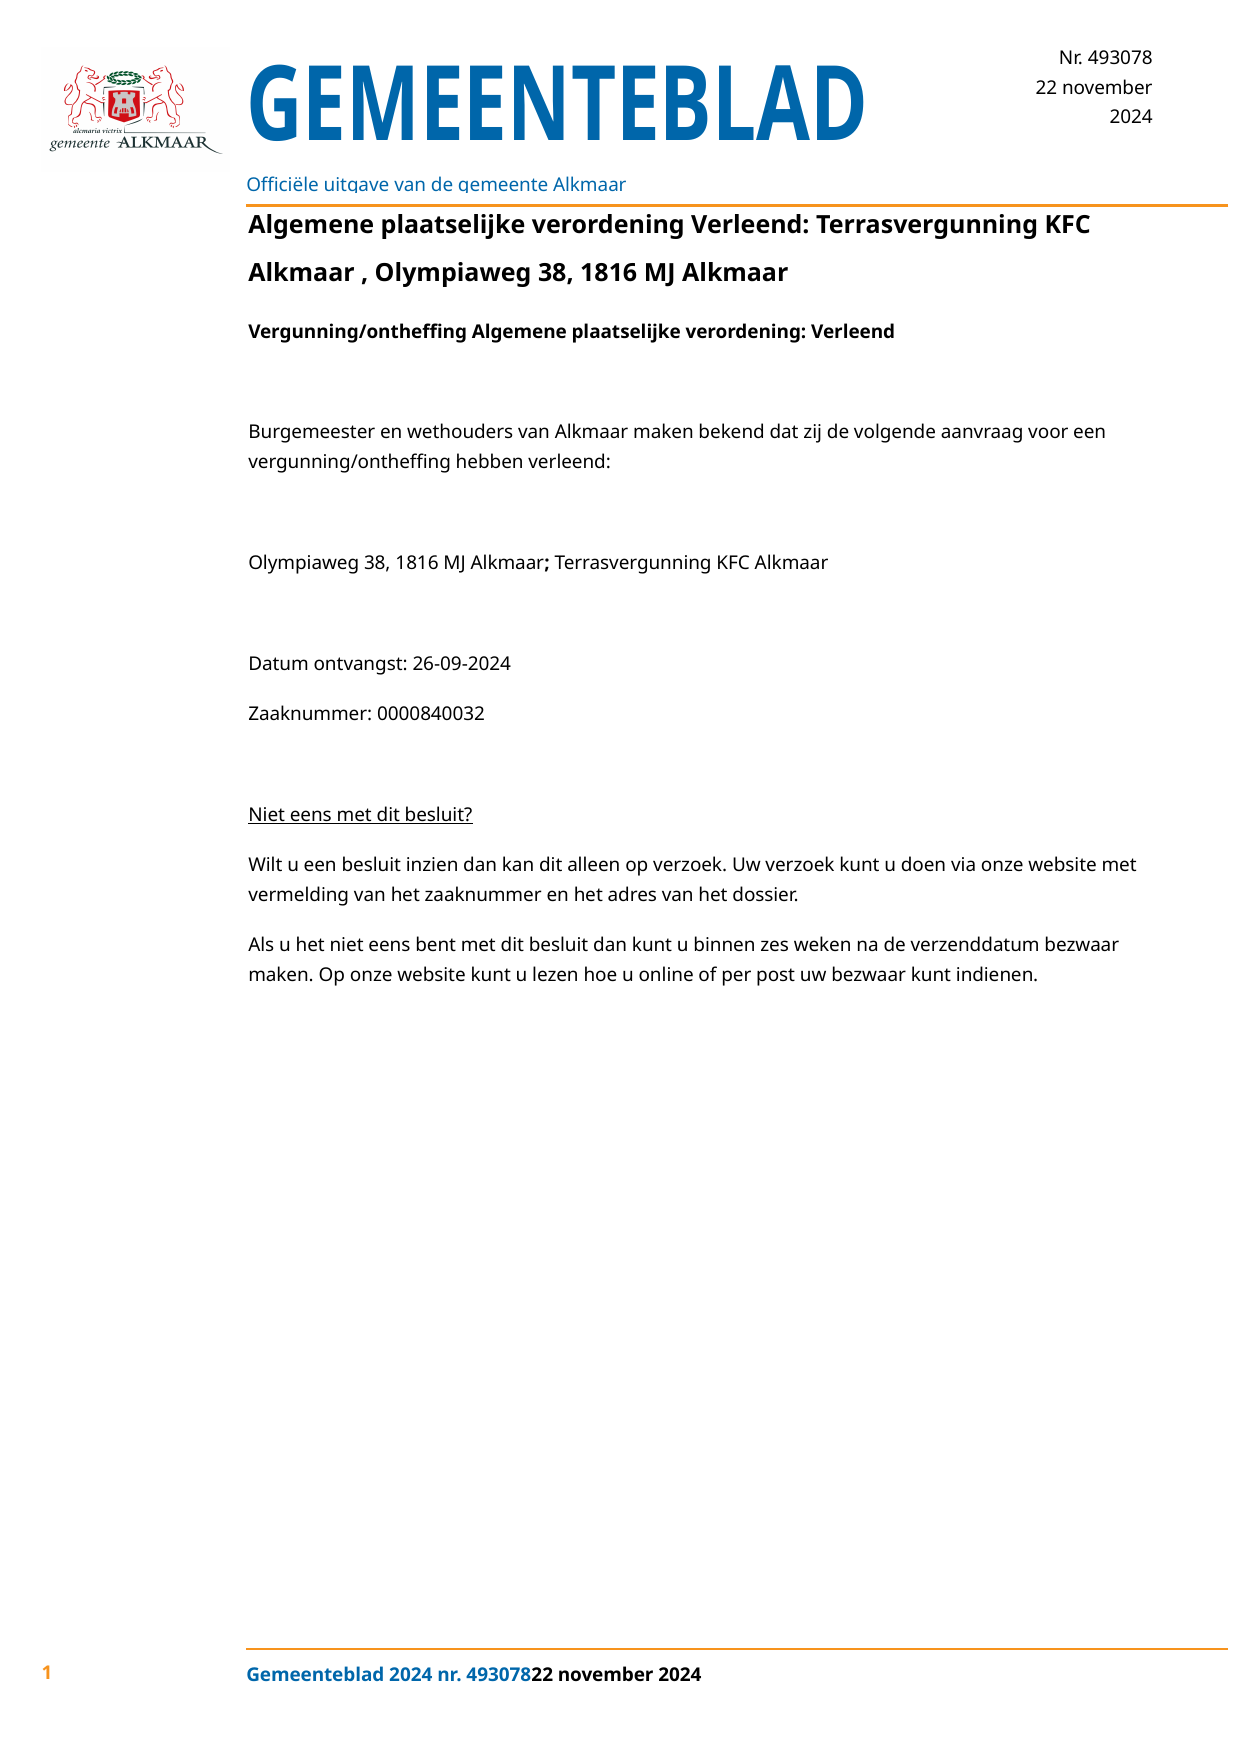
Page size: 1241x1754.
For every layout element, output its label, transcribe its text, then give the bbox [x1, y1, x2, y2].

text Datum ontvangst: 26-09-2024 [248, 650, 1152, 676]
picture [41, 47, 231, 172]
text Algemene plaatselijke verordening Verleend: Terrasvergunning KFC Alkmaar , Olympiaweg 38, 1816 MJ Alkmaar [248, 207, 1152, 288]
text Niet eens met dit besluit? [248, 801, 1152, 827]
text Vergunning/ontheffing Algemene plaatselijke verordening: Verleend [248, 318, 1152, 344]
text Olympiaweg 38, 1816 MJ Alkmaar; Terrasvergunning KFC Alkmaar [248, 549, 1152, 575]
text Als u het niet eens bent met dit besluit dan kunt u binnen zes weken na de verzenddatum bezwaar maken. Op onze website kunt u lezen hoe u online of per post uw bezwaar kunt indienen. [248, 932, 1152, 987]
text Zaaknummer: 0000840032 [248, 700, 1152, 726]
text Burgemeester en wethouders van Alkmaar maken bekend dat zij de volgende aanvraag voor een vergunning/ontheffing hebben verleend: [248, 419, 1152, 474]
text Wilt u een besluit inzien dan kan dit alleen op verzoek. Uw verzoek kunt u doen via onze website met vermelding van het zaaknummer en het adres van het dossier. [248, 852, 1152, 907]
